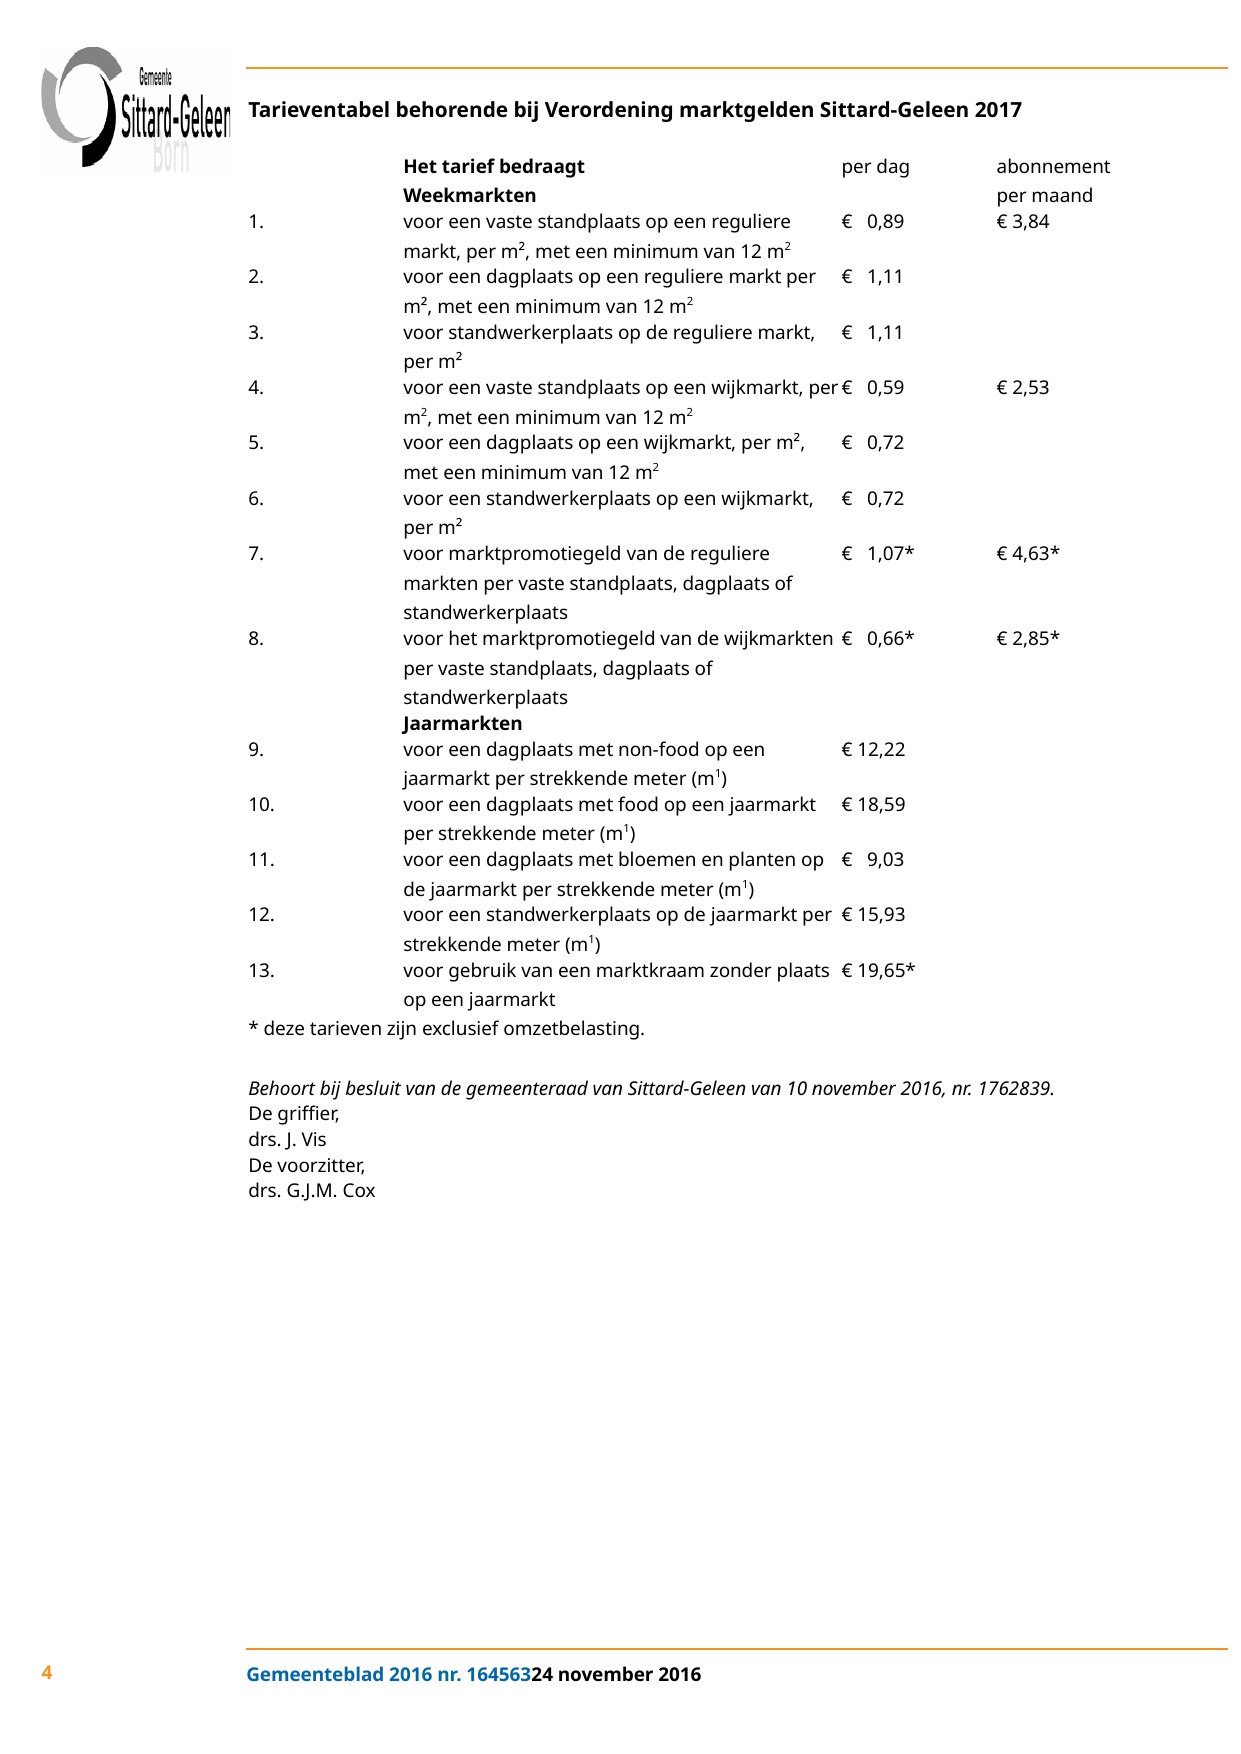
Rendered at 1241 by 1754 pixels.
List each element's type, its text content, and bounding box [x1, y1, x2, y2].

table_cell € 0,59 [841, 374, 996, 429]
table_cell € 15,93 [841, 902, 996, 957]
text * deze tarieven zijn exclusief omzetbelasting. [248, 1016, 1152, 1041]
table_cell [996, 957, 1152, 1012]
table_cell voor een vaste standplaats op een wijkmarkt, per m2, met een minimum van 12 m2 [403, 374, 841, 429]
table_cell [996, 485, 1152, 540]
table_cell 3. [248, 319, 403, 374]
table_cell [248, 710, 403, 736]
table_cell € 1,11 [841, 319, 996, 374]
table_cell voor standwerkerplaats op de reguliere markt, per m² [403, 319, 841, 374]
table_cell € 1,11 [841, 264, 996, 319]
table_cell 10. [248, 791, 403, 846]
table_cell [996, 430, 1152, 485]
table_cell € 0,66* [841, 625, 996, 710]
table_cell 7. [248, 540, 403, 625]
table_header [248, 153, 403, 208]
table_cell 13. [248, 957, 403, 1012]
table_cell [996, 736, 1152, 791]
table_cell Jaarmarkten [403, 710, 841, 736]
table_cell [996, 791, 1152, 846]
table_cell [996, 264, 1152, 319]
table_cell € 19,65* [841, 957, 996, 1012]
table_cell € 1,07* [841, 540, 996, 625]
table_header Het tarief bedraagt Weekmarkten [403, 153, 841, 208]
table_header per dag [841, 153, 996, 208]
table_cell voor een standwerkerplaats op een wijkmarkt, per m² [403, 485, 841, 540]
table_cell € 0,72 [841, 430, 996, 485]
picture [41, 47, 231, 172]
table_cell 4. [248, 374, 403, 429]
table_cell voor een dagplaats op een wijkmarkt, per m², met een minimum van 12 m2 [403, 430, 841, 485]
table_cell voor een dagplaats op een reguliere markt per m², met een minimum van 12 m2 [403, 264, 841, 319]
table_cell voor een dagplaats met food op een jaarmarkt per strekkende meter (m1) [403, 791, 841, 846]
text De voorzitter, [248, 1152, 1152, 1178]
table_cell [996, 846, 1152, 902]
table_cell € 12,22 [841, 736, 996, 791]
table_cell € 9,03 [841, 846, 996, 902]
table_cell 2. [248, 264, 403, 319]
table_cell € 0,72 [841, 485, 996, 540]
table_cell 11. [248, 846, 403, 902]
table_cell 8. [248, 625, 403, 710]
table_cell voor een standwerkerplaats op de jaarmarkt per strekkende meter (m1) [403, 902, 841, 957]
table_cell voor het marktpromotiegeld van de wijkmarkten per vaste standplaats, dagplaats of standwerkerplaats [403, 625, 841, 710]
table_cell € 4,63* [996, 540, 1152, 625]
table_cell € 2,85* [996, 625, 1152, 710]
table_cell € 3,84 [996, 208, 1152, 264]
table_header abonnement per maand [996, 153, 1152, 208]
table_cell € 2,53 [996, 374, 1152, 429]
table_cell [996, 319, 1152, 374]
table_cell 6. [248, 485, 403, 540]
text drs. J. Vis [248, 1126, 1152, 1152]
text De griffier, [248, 1100, 1152, 1126]
table_cell [841, 710, 996, 736]
table_cell 5. [248, 430, 403, 485]
table_cell 9. [248, 736, 403, 791]
table_cell € 0,89 [841, 208, 996, 264]
text Tarieventabel behorende bij Verordening marktgelden Sittard-Geleen 2017 [248, 95, 1152, 123]
table_cell voor een dagplaats met bloemen en planten op de jaarmarkt per strekkende meter (m1) [403, 846, 841, 902]
table_cell voor een dagplaats met non-food op een jaarmarkt per strekkende meter (m1) [403, 736, 841, 791]
table_cell voor gebruik van een marktkraam zonder plaats op een jaarmarkt [403, 957, 841, 1012]
table_cell voor marktpromotiegeld van de reguliere markten per vaste standplaats, dagplaats of standwerkerplaats [403, 540, 841, 625]
text Behoort bij besluit van de gemeenteraad van Sittard-Geleen van 10 november 2016, nr. 1762839. [248, 1075, 1152, 1100]
text drs. G.J.M. Cox [248, 1178, 1152, 1203]
table_cell voor een vaste standplaats op een reguliere markt, per m², met een minimum van 12 m2 [403, 208, 841, 264]
table_cell [996, 902, 1152, 957]
table_cell [996, 710, 1152, 736]
table_cell 1. [248, 208, 403, 264]
table_cell 12. [248, 902, 403, 957]
table_cell € 18,59 [841, 791, 996, 846]
